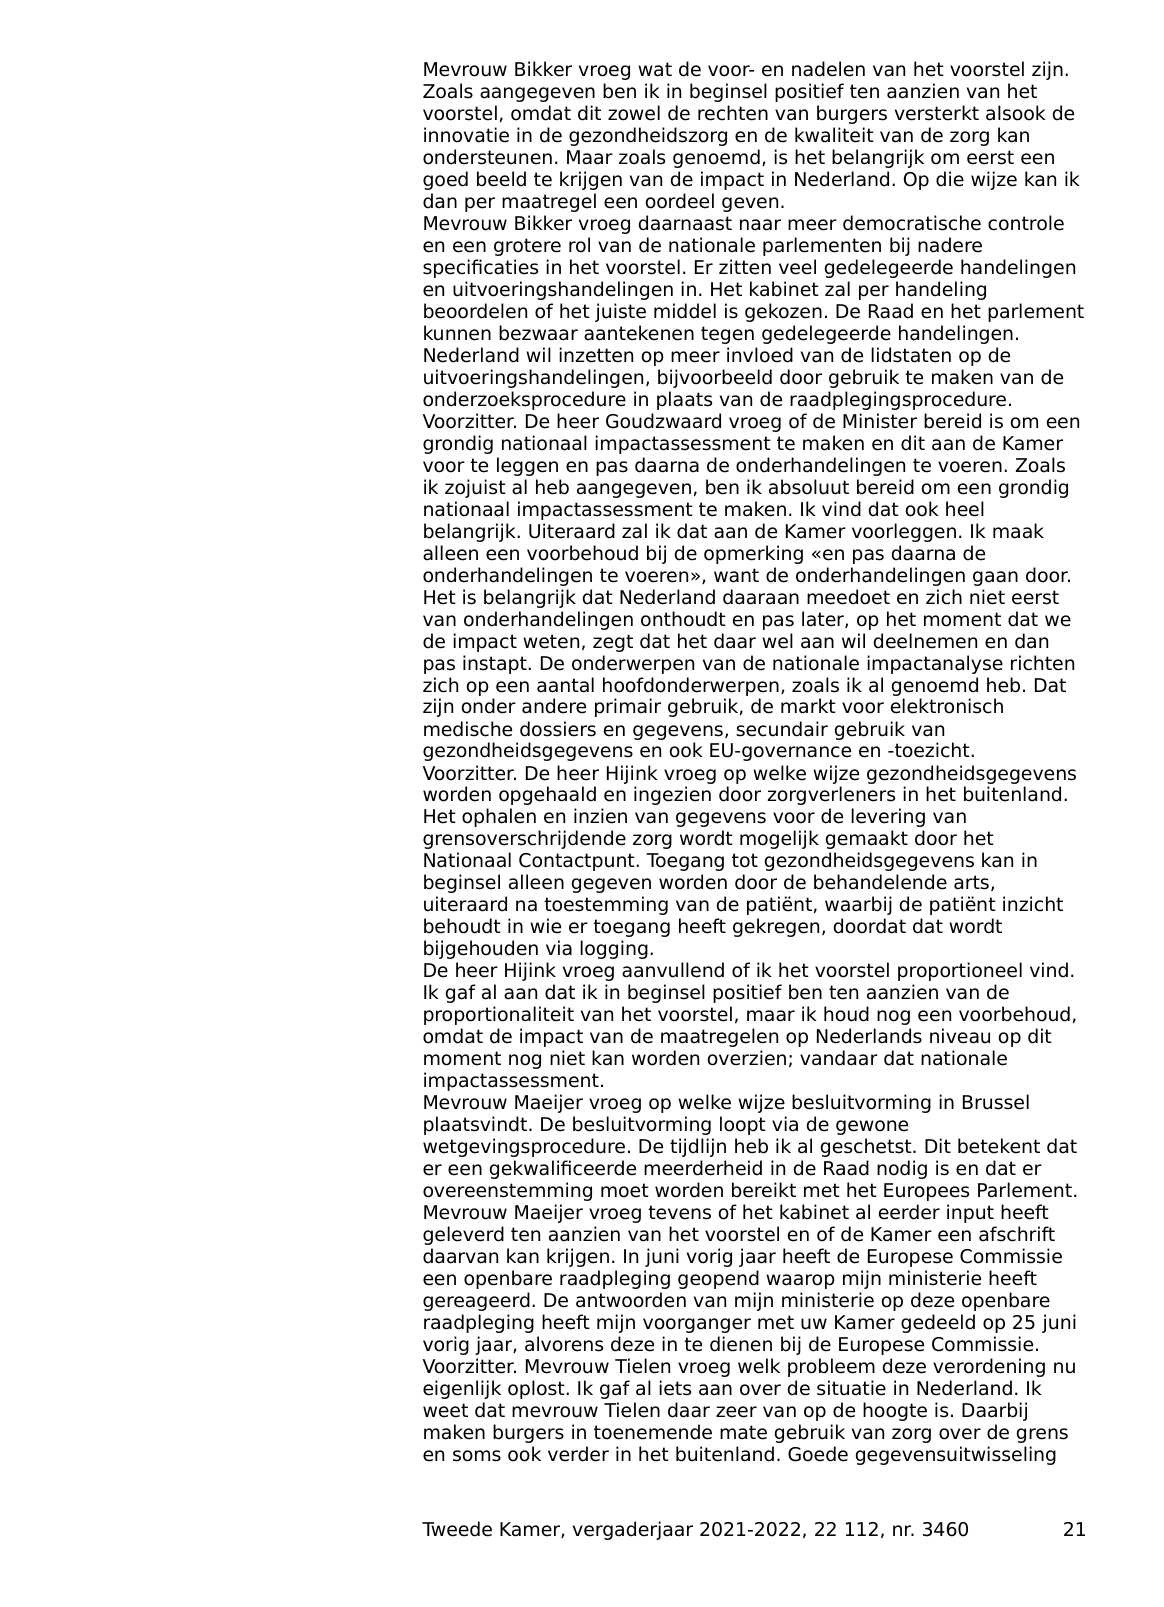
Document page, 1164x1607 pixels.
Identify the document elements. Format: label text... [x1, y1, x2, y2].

text De heer Hijink vroeg aanvullend of ik het voorstel proportioneel vind. Ik gaf al aan dat ik in beginsel positief ben ten aanzien van de proportionaliteit van het voorstel, maar ik houd nog een voorbehoud, omdat de impact van de maatregelen op Nederlands niveau op dit moment nog niet kan worden overzien; vandaar dat nationale impactassessment. [422, 960, 1087, 1092]
text Voorzitter. De heer Goudzwaard vroeg of de Minister bereid is om een grondig nationaal impactassessment te maken en dit aan de Kamer voor te leggen en pas daarna de onderhandelingen te voeren. Zoals ik zojuist al heb aangegeven, ben ik absoluut bereid om een grondig nationaal impactassessment te maken. Ik vind dat ook heel belangrijk. Uiteraard zal ik dat aan de Kamer voorleggen. Ik maak alleen een voorbehoud bij de opmerking «en pas daarna de onderhandelingen te voeren», want de onderhandelingen gaan door. Het is belangrijk dat Nederland daaraan meedoet en zich niet eerst van onderhandelingen onthoudt en pas later, op het moment dat we de impact weten, zegt dat het daar wel aan wil deelnemen en dan pas instapt. De onderwerpen van de nationale impactanalyse richten zich op een aantal hoofdonderwerpen, zoals ik al genoemd heb. Dat zijn onder andere primair gebruik, de markt voor elektronisch medische dossiers en gegevens, secundair gebruik van gezondheidsgegevens en ook EU-governance en -toezicht. [422, 411, 1087, 762]
text Mevrouw Maeijer vroeg op welke wijze besluitvorming in Brussel plaatsvindt. De besluitvorming loopt via de gewone wetgevingsprocedure. De tijdlijn heb ik al geschetst. Dit betekent dat er een gekwalificeerde meerderheid in de Raad nodig is en dat er overeenstemming moet worden bereikt met het Europees Parlement. [422, 1092, 1087, 1202]
text Voorzitter. Mevrouw Tielen vroeg welk probleem deze verordening nu eigenlijk oplost. Ik gaf al iets aan over de situatie in Nederland. Ik weet dat mevrouw Tielen daar zeer van op de hoogte is. Daarbij maken burgers in toenemende mate gebruik van zorg over de grens en soms ook verder in het buitenland. Goede gegevensuitwisseling [422, 1356, 1087, 1466]
text Mevrouw Bikker vroeg daarnaast naar meer democratische controle en een grotere rol van de nationale parlementen bij nadere specificaties in het voorstel. Er zitten veel gedelegeerde handelingen en uitvoeringshandelingen in. Het kabinet zal per handeling beoordelen of het juiste middel is gekozen. De Raad en het parlement kunnen bezwaar aantekenen tegen gedelegeerde handelingen. Nederland wil inzetten op meer invloed van de lidstaten op de uitvoeringshandelingen, bijvoorbeeld door gebruik te maken van de onderzoeksprocedure in plaats van de raadplegingsprocedure. [422, 213, 1087, 411]
text Voorzitter. De heer Hijink vroeg op welke wijze gezondheidsgegevens worden opgehaald en ingezien door zorgverleners in het buitenland. Het ophalen en inzien van gegevens voor de levering van grensoverschrijdende zorg wordt mogelijk gemaakt door het Nationaal Contactpunt. Toegang tot gezondheidsgegevens kan in beginsel alleen gegeven worden door de behandelende arts, uiteraard na toestemming van de patiënt, waarbij de patiënt inzicht behoudt in wie er toegang heeft gekregen, doordat dat wordt bijgehouden via logging. [422, 762, 1087, 960]
text Mevrouw Bikker vroeg wat de voor- en nadelen van het voorstel zijn. Zoals aangegeven ben ik in beginsel positief ten aanzien van het voorstel, omdat dit zowel de rechten van burgers versterkt alsook de innovatie in de gezondheidszorg en de kwaliteit van de zorg kan ondersteunen. Maar zoals genoemd, is het belangrijk om eerst een goed beeld te krijgen van de impact in Nederland. Op die wijze kan ik dan per maatregel een oordeel geven. [422, 59, 1087, 213]
text Mevrouw Maeijer vroeg tevens of het kabinet al eerder input heeft geleverd ten aanzien van het voorstel en of de Kamer een afschrift daarvan kan krijgen. In juni vorig jaar heeft de Europese Commissie een openbare raadpleging geopend waarop mijn ministerie heeft gereageerd. De antwoorden van mijn ministerie op deze openbare raadpleging heeft mijn voorganger met uw Kamer gedeeld op 25 juni vorig jaar, alvorens deze in te dienen bij de Europese Commissie. [422, 1202, 1087, 1356]
